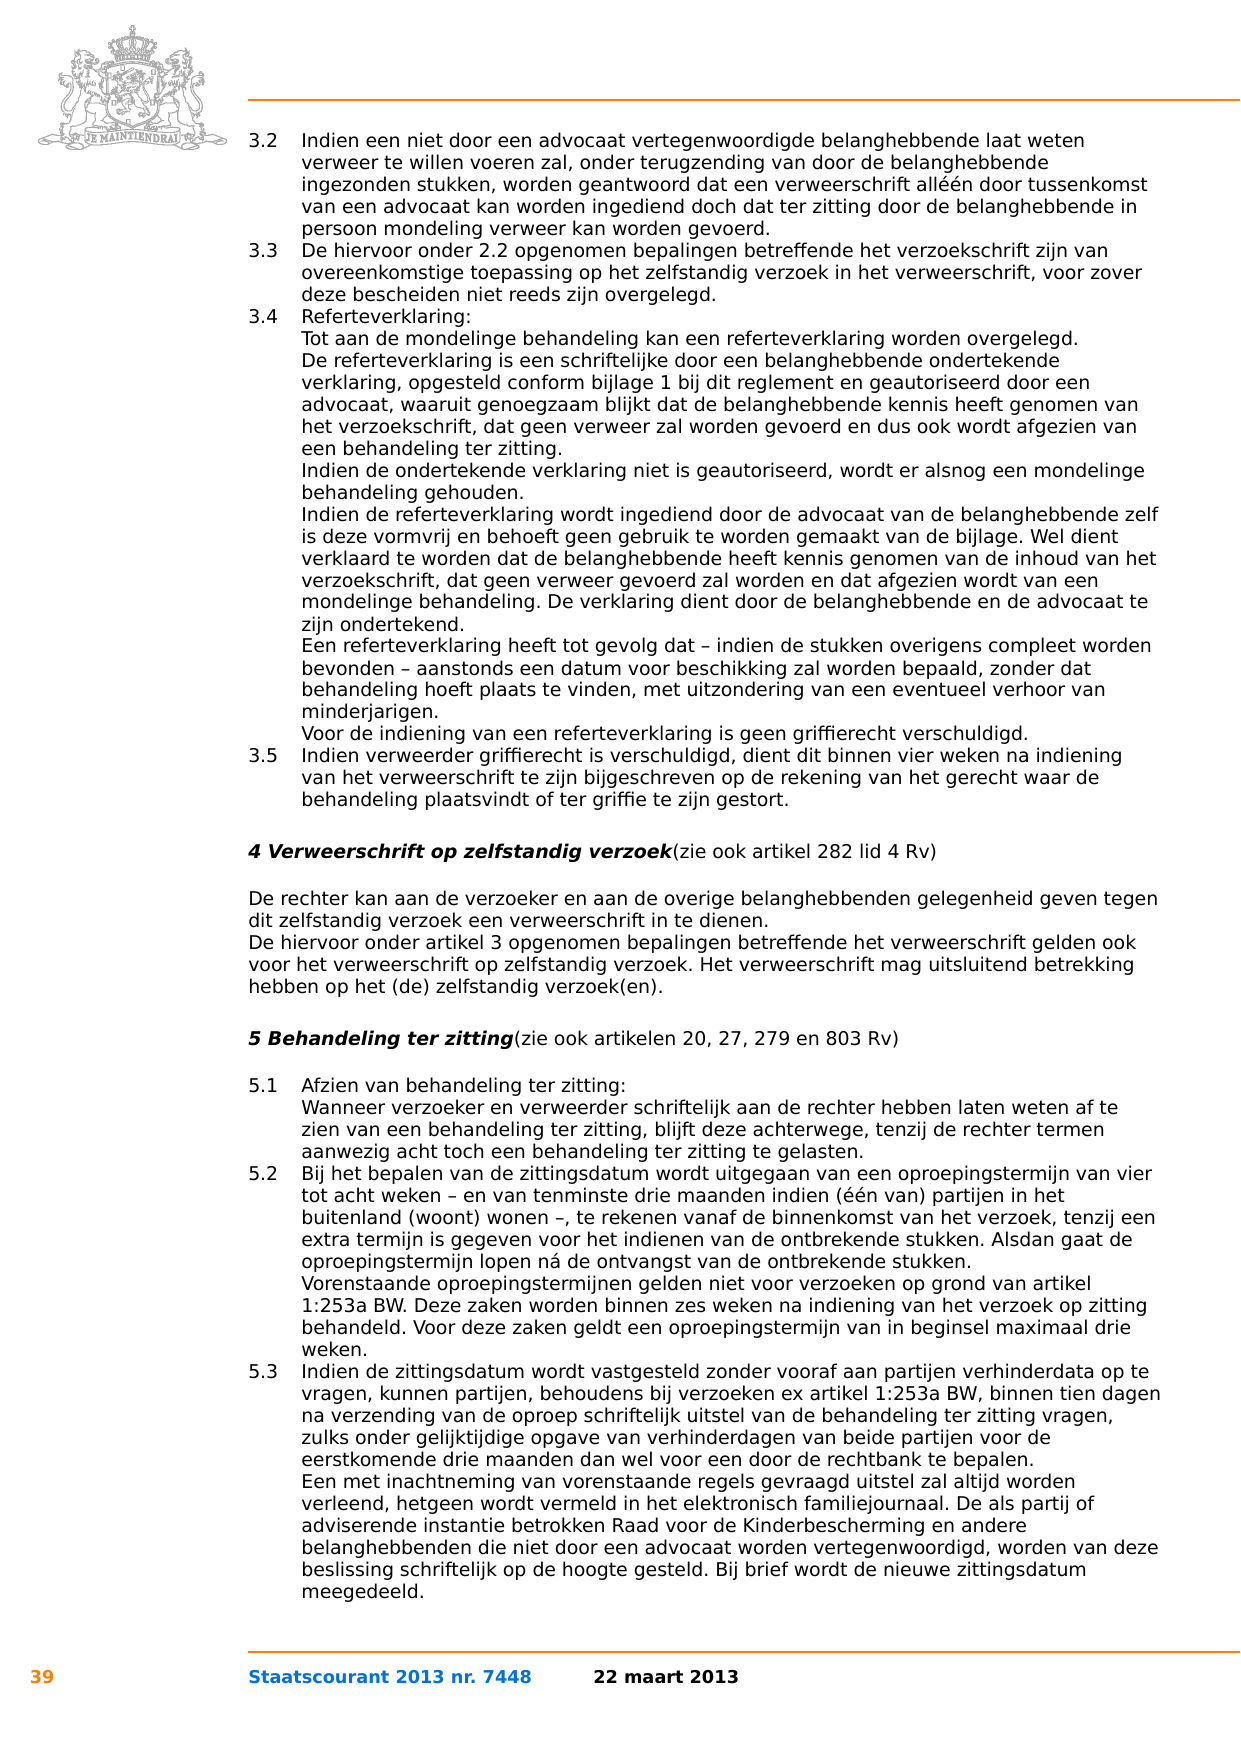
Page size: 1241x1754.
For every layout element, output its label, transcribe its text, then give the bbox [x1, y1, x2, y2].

text 3.5 Indien verweerder griffierecht is verschuldigd, dient dit binnen vier weken na indiening van het verweerschrift te zijn bijgeschreven op de rekening van het gerecht waar de behandeling plaatsvindt of ter griffie te zijn gestort. [248, 745, 1163, 811]
text Tot aan de mondelinge behandeling kan een referteverklaring worden overgelegd. [301, 328, 1163, 350]
subtitle 4 Verweerschrift op zelfstandig verzoek(zie ook artikel 282 lid 4 Rv) [248, 841, 1163, 863]
text Voor de indiening van een referteverklaring is geen griffierecht verschuldigd. [301, 723, 1163, 745]
text De referteverklaring is een schriftelijke door een belanghebbende ondertekende verklaring, opgesteld conform bijlage 1 bij dit reglement en geautoriseerd door een advocaat, waaruit genoegzaam blijkt dat de belanghebbende kennis heeft genomen van het verzoekschrift, dat geen verweer zal worden gevoerd en dus ook wordt afgezien van een behandeling ter zitting. [301, 350, 1163, 459]
text Wanneer verzoeker en verweerder schriftelijk aan de rechter hebben laten weten af te zien van een behandeling ter zitting, blijft deze achterwege, tenzij de rechter termen aanwezig acht toch een behandeling ter zitting te gelasten. [301, 1097, 1163, 1163]
text Indien de referteverklaring wordt ingediend door de advocaat van de belanghebbende zelf is deze vormvrij en behoeft geen gebruik te worden gemaakt van de bijlage. Wel dient verklaard te worden dat de belanghebbende heeft kennis genomen van de inhoud van het verzoekschrift, dat geen verweer gevoerd zal worden en dat afgezien wordt van een mondelinge behandeling. De verklaring dient door de belanghebbende en de advocaat te zijn ondertekend. [301, 503, 1163, 635]
text Een met inachtneming van vorenstaande regels gevraagd uitstel zal altijd worden verleend, hetgeen wordt vermeld in het elektronisch familiejournaal. De als partij of adviserende instantie betrokken Raad voor de Kinderbescherming en andere belanghebbenden die niet door een advocaat worden vertegenwoordigd, worden van deze beslissing schriftelijk op de hoogte gesteld. Bij brief wordt de nieuwe zittingsdatum meegedeeld. [301, 1471, 1163, 1603]
picture [38, 25, 227, 150]
subtitle 5 Behandeling ter zitting(zie ook artikelen 20, 27, 279 en 803 Rv) [248, 1028, 1163, 1050]
text 3.2 Indien een niet door een advocaat vertegenwoordigde belanghebbende laat weten verweer te willen voeren zal, onder terugzending van door de belanghebbende ingezonden stukken, worden geantwoord dat een verweerschrift alléén door tussenkomst van een advocaat kan worden ingediend doch dat ter zitting door de belanghebbende in persoon mondeling verweer kan worden gevoerd. [248, 130, 1163, 240]
text 5.1 Afzien van behandeling ter zitting: [248, 1075, 1163, 1097]
text Een referteverklaring heeft tot gevolg dat – indien de stukken overigens compleet worden bevonden – aanstonds een datum voor beschikking zal worden bepaald, zonder dat behandeling hoeft plaats te vinden, met uitzondering van een eventueel verhoor van minderjarigen. [301, 635, 1163, 723]
text Vorenstaande oproepingstermijnen gelden niet voor verzoeken op grond van artikel 1:253a BW. Deze zaken worden binnen zes weken na indiening van het verzoek op zitting behandeld. Voor deze zaken geldt een oproepingstermijn van in beginsel maximaal drie weken. [301, 1273, 1163, 1361]
text 5.2 Bij het bepalen van de zittingsdatum wordt uitgegaan van een oproepingstermijn van vier tot acht weken – en van tenminste drie maanden indien (één van) partijen in het buitenland (woont) wonen –, te rekenen vanaf de binnenkomst van het verzoek, tenzij een extra termijn is gegeven voor het indienen van de ontbrekende stukken. Alsdan gaat de oproepingstermijn lopen ná de ontvangst van de ontbrekende stukken. [248, 1163, 1163, 1273]
text De hiervoor onder artikel 3 opgenomen bepalingen betreffende het verweerschrift gelden ook voor het verweerschrift op zelfstandig verzoek. Het verweerschrift mag uitsluitend betrekking hebben op het (de) zelfstandig verzoek(en). [248, 932, 1163, 998]
text 3.3 De hiervoor onder 2.2 opgenomen bepalingen betreffende het verzoekschrift zijn van overeenkomstige toepassing op het zelfstandig verzoek in het verweerschrift, voor zover deze bescheiden niet reeds zijn overgelegd. [248, 240, 1163, 306]
text De rechter kan aan de verzoeker en aan de overige belanghebbenden gelegenheid geven tegen dit zelfstandig verzoek een verweerschrift in te dienen. [248, 888, 1163, 932]
text 3.4 Referteverklaring: [248, 306, 1163, 328]
text Indien de ondertekende verklaring niet is geautoriseerd, wordt er alsnog een mondelinge behandeling gehouden. [301, 459, 1163, 503]
text 5.3 Indien de zittingsdatum wordt vastgesteld zonder vooraf aan partijen verhinderdata op te vragen, kunnen partijen, behoudens bij verzoeken ex artikel 1:253a BW, binnen tien dagen na verzending van de oproep schriftelijk uitstel van de behandeling ter zitting vragen, zulks onder gelijktijdige opgave van verhinderdagen van beide partijen voor de eerstkomende drie maanden dan wel voor een door de rechtbank te bepalen. [248, 1361, 1163, 1471]
